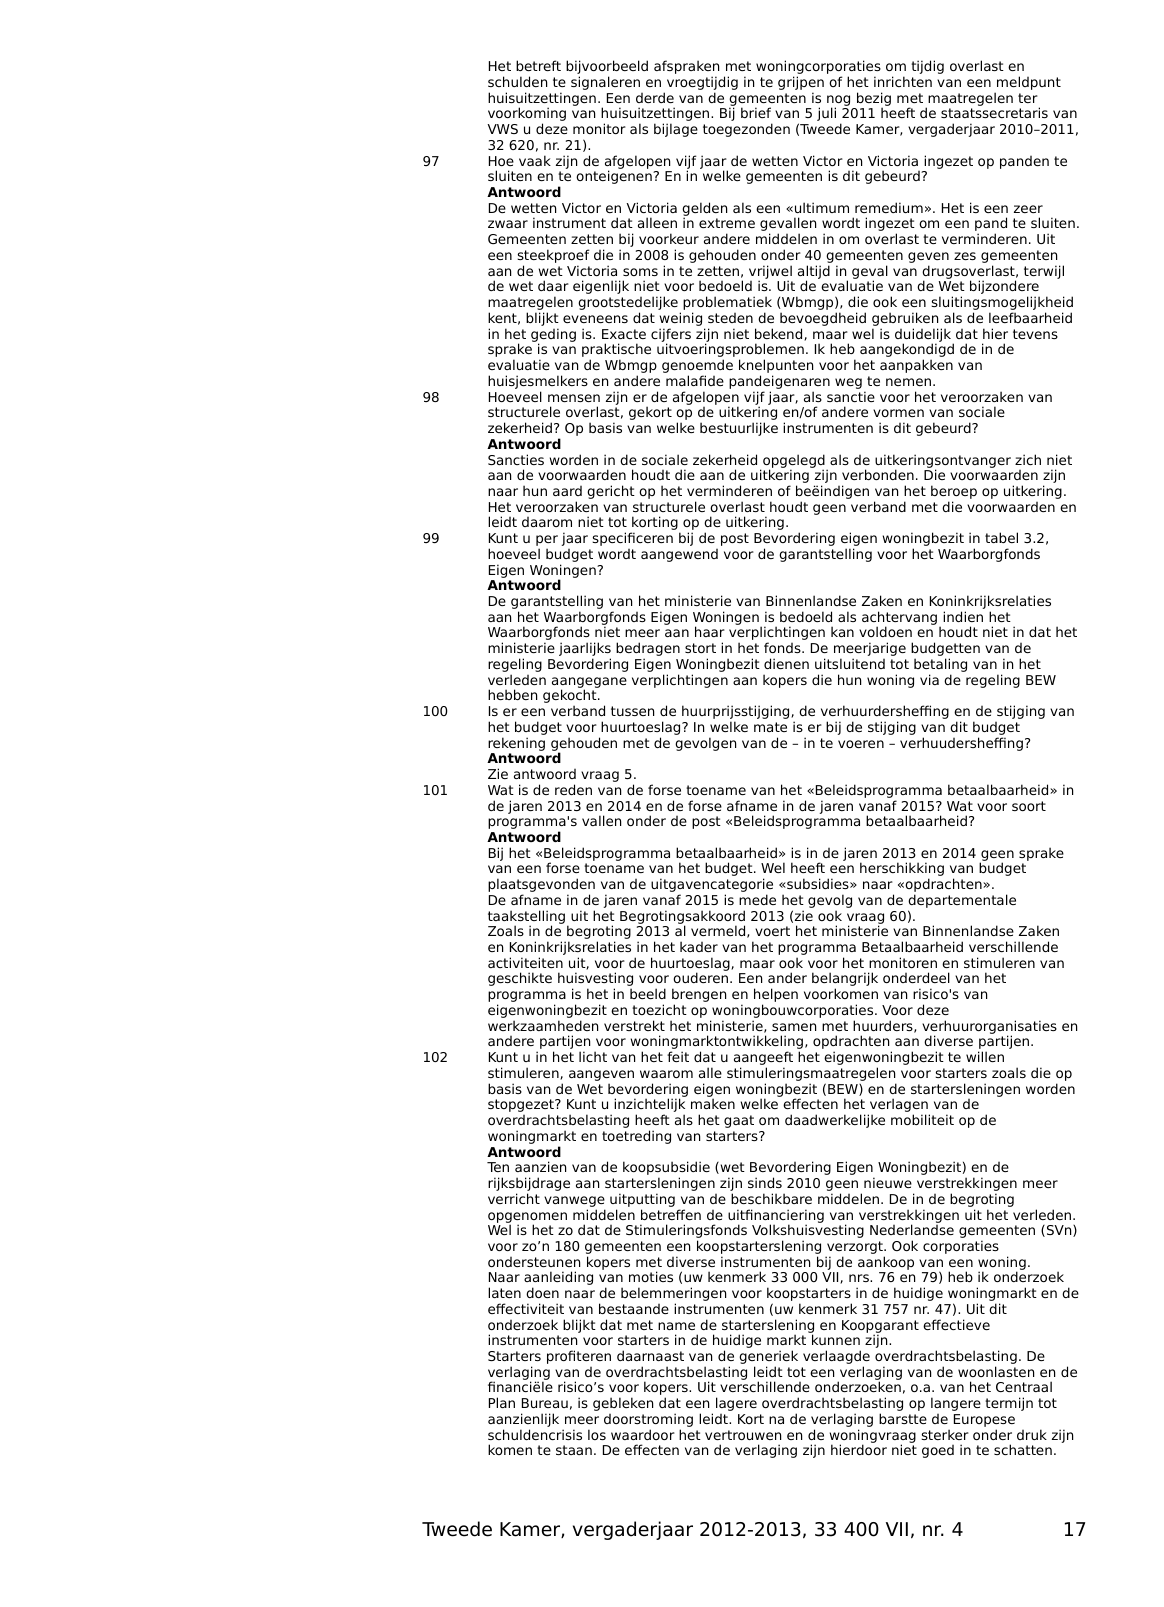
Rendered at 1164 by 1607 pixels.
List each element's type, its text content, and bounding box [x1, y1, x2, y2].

table_cell Het betreft bijvoorbeeld afspraken met woningcorporaties om tijdig overlast en schulden te signaleren en vroegtijdig in te grijpen of het inrichten van een meldpunt huisuitzettingen. Een derde van de gemeenten is nog bezig met maatregelen ter voorkoming van huisuitzettingen. Bij brief van 5 juli 2011 heeft de staatssecretaris van VWS u deze monitor als bijlage toegezonden (Tweede Kamer, vergaderjaar 2010–2011, 32 620, nr. 21). [481, 59, 1087, 153]
table_cell [422, 59, 481, 153]
table_cell Kunt u in het licht van het feit dat u aangeeft het eigenwoningbezit te willen stimuleren, aangeven waarom alle stimuleringsmaatregelen voor starters zoals die op basis van de Wet bevordering eigen woningbezit (BEW) en de startersleningen worden stopgezet? Kunt u inzichtelijk maken welke effecten het verlagen van de overdrachtsbelasting heeft als het gaat om daadwerkelijke mobiliteit op de woningmarkt en toetreding van starters? Antwoord Ten aanzien van de koopsubsidie (wet Bevordering Eigen Woningbezit) en de rijksbijdrage aan startersleningen zijn sinds 2010 geen nieuwe verstrekkingen meer verricht vanwege uitputting van de beschikbare middelen. De in de begroting opgenomen middelen betreffen de uitfinanciering van verstrekkingen uit het verleden. Wel is het zo dat de Stimuleringsfonds Volkshuisvesting Nederlandse gemeenten (SVn) voor zo’n 180 gemeenten een koopstarterslening verzorgt. Ook corporaties ondersteunen kopers met diverse instrumenten bij de aankoop van een woning. Naar aanleiding van moties (uw kenmerk 33 000 VII, nrs. 76 en 79) heb ik onderzoek laten doen naar de belemmeringen voor koopstarters in de huidige woningmarkt en de effectiviteit van bestaande instrumenten (uw kenmerk 31 757 nr. 47). Uit dit onderzoek blijkt dat met name de starterslening en Koopgarant effectieve instrumenten voor starters in de huidige markt kunnen zijn. Starters profiteren daarnaast van de generiek verlaagde overdrachtsbelasting. De verlaging van de overdrachtsbelasting leidt tot een verlaging van de woonlasten en de financiële risico’s voor kopers. Uit verschillende onderzoeken, o.a. van het Centraal Plan Bureau, is gebleken dat een lagere overdrachtsbelasting op langere termijn tot aanzienlijk meer doorstroming leidt. Kort na de verlaging barstte de Europese schuldencrisis los waardoor het vertrouwen en de woningvraag sterker onder druk zijn komen te staan. De effecten van de verlaging zijn hierdoor niet goed in te schatten. [481, 1050, 1087, 1459]
table_cell 102 [422, 1050, 481, 1459]
table_cell Is er een verband tussen de huurprijsstijging, de verhuurdersheffing en de stijging van het budget voor huurtoeslag? In welke mate is er bij de stijging van dit budget rekening gehouden met de gevolgen van de – in te voeren – verhuudersheffing? Antwoord Zie antwoord vraag 5. [481, 704, 1087, 783]
table_cell Hoe vaak zijn de afgelopen vijf jaar de wetten Victor en Victoria ingezet op panden te sluiten en te onteigenen? En in welke gemeenten is dit gebeurd? Antwoord De wetten Victor en Victoria gelden als een «ultimum remedium». Het is een zeer zwaar instrument dat alleen in extreme gevallen wordt ingezet om een pand te sluiten. Gemeenten zetten bij voorkeur andere middelen in om overlast te verminderen. Uit een steekproef die in 2008 is gehouden onder 40 gemeenten geven zes gemeenten aan de wet Victoria soms in te zetten, vrijwel altijd in geval van drugsoverlast, terwijl de wet daar eigenlijk niet voor bedoeld is. Uit de evaluatie van de Wet bijzondere maatregelen grootstedelijke problematiek (Wbmgp), die ook een sluitingsmogelijkheid kent, blijkt eveneens dat weinig steden de bevoegdheid gebruiken als de leefbaarheid in het geding is. Exacte cijfers zijn niet bekend, maar wel is duidelijk dat hier tevens sprake is van praktische uitvoeringsproblemen. Ik heb aangekondigd de in de evaluatie van de Wbmgp genoemde knelpunten voor het aanpakken van huisjesmelkers en andere malafide pandeigenaren weg te nemen. [481, 154, 1087, 389]
table_cell 98 [422, 389, 481, 531]
table_cell Kunt u per jaar specificeren bij de post Bevordering eigen woningbezit in tabel 3.2, hoeveel budget wordt aangewend voor de garantstelling voor het Waarborgfonds Eigen Woningen? Antwoord De garantstelling van het ministerie van Binnenlandse Zaken en Koninkrijksrelaties aan het Waarborgfonds Eigen Woningen is bedoeld als achtervang indien het Waarborgfonds niet meer aan haar verplichtingen kan voldoen en houdt niet in dat het ministerie jaarlijks bedragen stort in het fonds. De meerjarige budgetten van de regeling Bevordering Eigen Woningbezit dienen uitsluitend tot betaling van in het verleden aangegane verplichtingen aan kopers die hun woning via de regeling BEW hebben gekocht. [481, 531, 1087, 704]
table_cell 99 [422, 531, 481, 704]
table_cell 101 [422, 783, 481, 1050]
table_cell 100 [422, 704, 481, 783]
table_cell Wat is de reden van de forse toename van het «Beleidsprogramma betaalbaarheid» in de jaren 2013 en 2014 en de forse afname in de jaren vanaf 2015? Wat voor soort programma's vallen onder de post «Beleidsprogramma betaalbaarheid? Antwoord Bij het «Beleidsprogramma betaalbaarheid» is in de jaren 2013 en 2014 geen sprake van een forse toename van het budget. Wel heeft een herschikking van budget plaatsgevonden van de uitgavencategorie «subsidies» naar «opdrachten». De afname in de jaren vanaf 2015 is mede het gevolg van de departementale taakstelling uit het Begrotingsakkoord 2013 (zie ook vraag 60). Zoals in de begroting 2013 al vermeld, voert het ministerie van Binnenlandse Zaken en Koninkrijksrelaties in het kader van het programma Betaalbaarheid verschillende activiteiten uit, voor de huurtoeslag, maar ook voor het monitoren en stimuleren van geschikte huisvesting voor ouderen. Een ander belangrijk onderdeel van het programma is het in beeld brengen en helpen voorkomen van risico's van eigenwoningbezit en toezicht op woningbouwcorporaties. Voor deze werkzaamheden verstrekt het ministerie, samen met huurders, verhuurorganisaties en andere partijen voor woningmarktontwikkeling, opdrachten aan diverse partijen. [481, 783, 1087, 1050]
table_cell 97 [422, 154, 481, 389]
table_cell Hoeveel mensen zijn er de afgelopen vijf jaar, als sanctie voor het veroorzaken van structurele overlast, gekort op de uitkering en/of andere vormen van sociale zekerheid? Op basis van welke bestuurlijke instrumenten is dit gebeurd? Antwoord Sancties worden in de sociale zekerheid opgelegd als de uitkeringsontvanger zich niet aan de voorwaarden houdt die aan de uitkering zijn verbonden. Die voorwaarden zijn naar hun aard gericht op het verminderen of beëindigen van het beroep op uitkering. Het veroorzaken van structurele overlast houdt geen verband met die voorwaarden en leidt daarom niet tot korting op de uitkering. [481, 389, 1087, 531]
